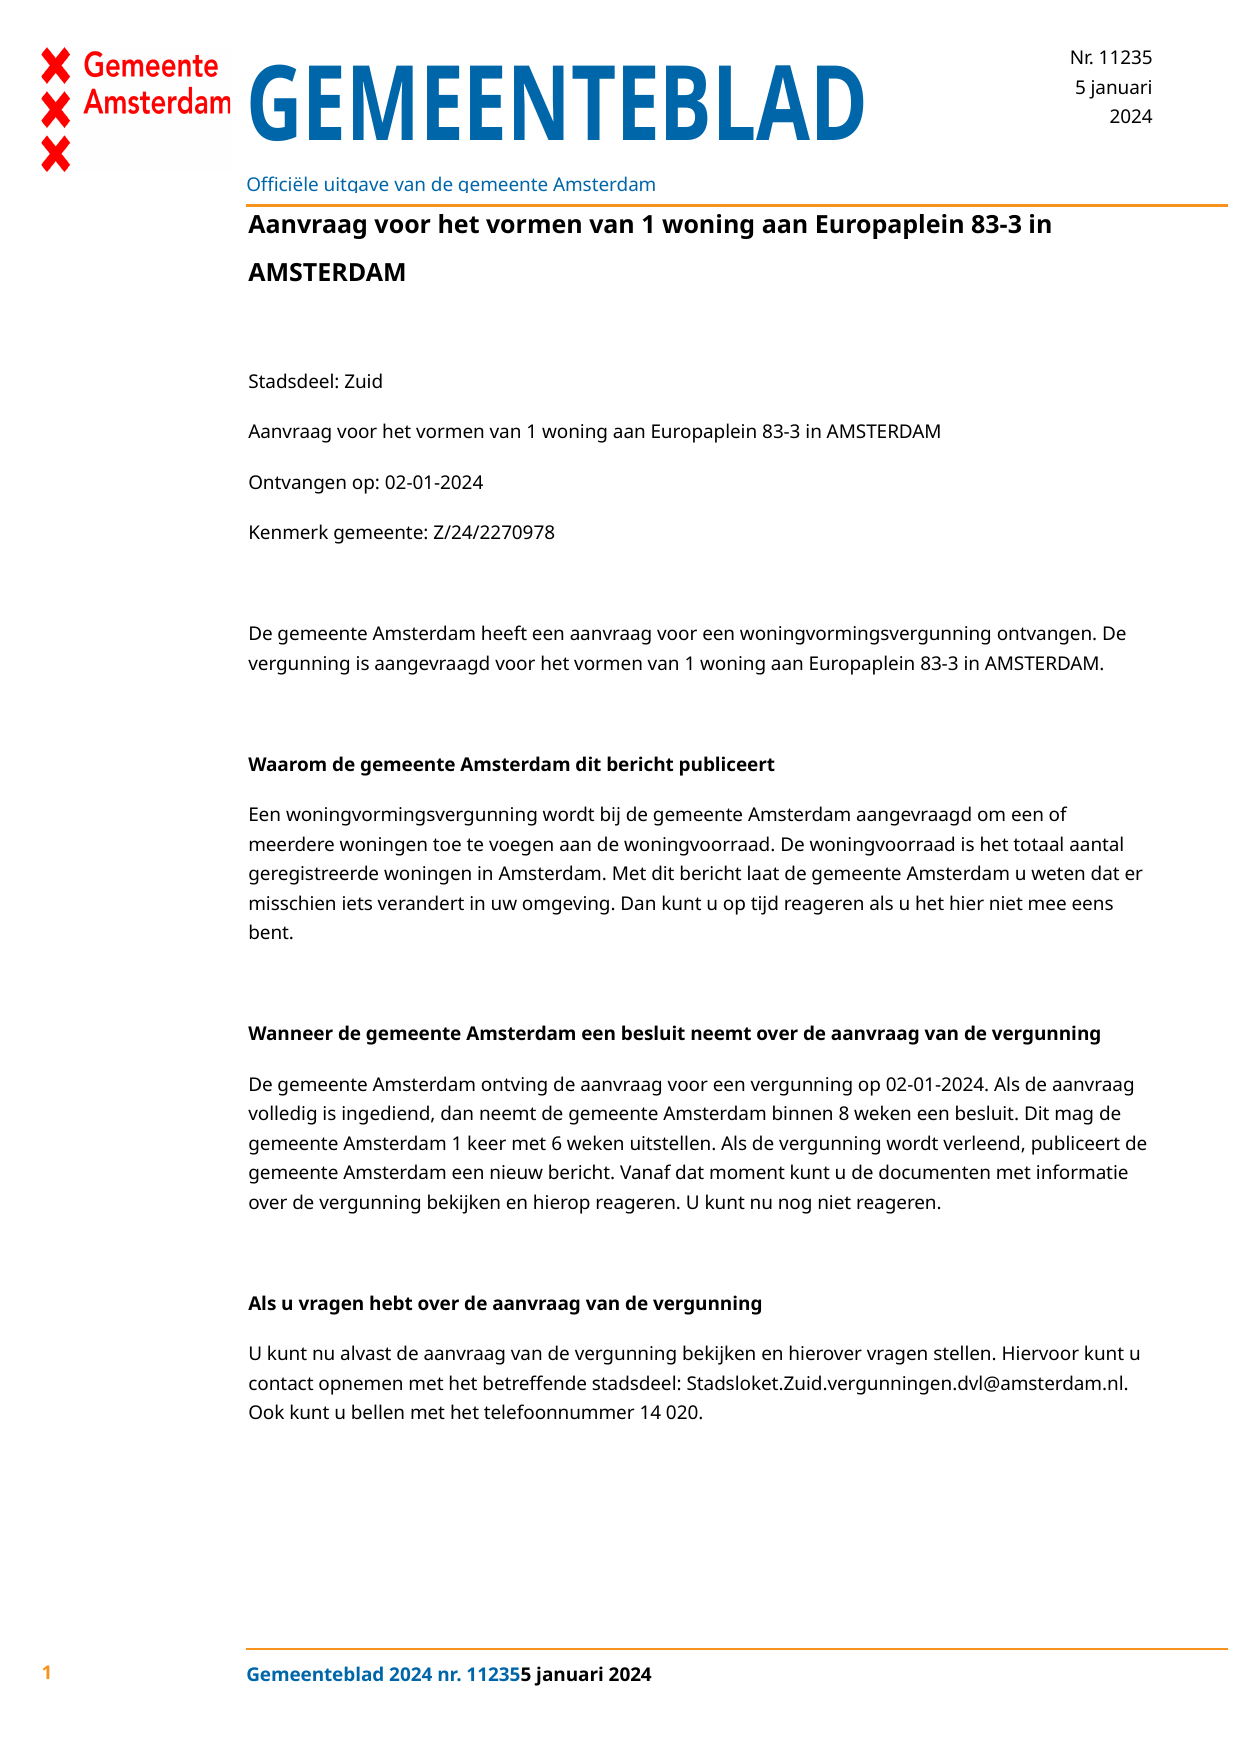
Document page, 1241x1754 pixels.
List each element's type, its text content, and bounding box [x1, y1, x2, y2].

text Wanneer de gemeente Amsterdam een besluit neemt over de aanvraag van de vergunning [248, 1020, 1152, 1046]
text De gemeente Amsterdam ontving de aanvraag voor een vergunning op 02-01-2024. Als de aanvraag volledig is ingediend, dan neemt de gemeente Amsterdam binnen 8 weken een besluit. Dit mag de gemeente Amsterdam 1 keer met 6 weken uitstellen. Als de vergunning wordt verleend, publiceert de gemeente Amsterdam een nieuw bericht. Vanaf dat moment kunt u de documenten met informatie over de vergunning bekijken en hierop reageren. U kunt nu nog niet reageren. [248, 1071, 1152, 1215]
text Aanvraag voor het vormen van 1 woning aan Europaplein 83-3 in AMSTERDAM [248, 207, 1152, 288]
text Als u vragen hebt over de aanvraag van de vergunning [248, 1290, 1152, 1316]
text Een woningvormingsvergunning wordt bij de gemeente Amsterdam aangevraagd om een of meerdere woningen toe te voegen aan de woningvoorraad. De woningvoorraad is het totaal aantal geregistreerde woningen in Amsterdam. Met dit bericht laat de gemeente Amsterdam u weten dat er misschien iets verandert in uw omgeving. Dan kunt u op tijd reageren als u het hier niet mee eens bent. [248, 801, 1152, 945]
text De gemeente Amsterdam heeft een aanvraag voor een woningvormingsvergunning ontvangen. De vergunning is aangevraagd voor het vormen van 1 woning aan Europaplein 83-3 in AMSTERDAM. [248, 620, 1152, 676]
text Stadsdeel: Zuid [248, 368, 1152, 394]
text U kunt nu alvast de aanvraag van de vergunning bekijken en hierover vragen stellen. Hiervoor kunt u contact opnemen met het betreffende stadsdeel: Stadsloket.Zuid.vergunningen.dvl@amsterdam.nl. Ook kunt u bellen met het telefoonnummer 14 020. [248, 1340, 1152, 1425]
text Aanvraag voor het vormen van 1 woning aan Europaplein 83-3 in AMSTERDAM [248, 419, 1152, 444]
text Kenmerk gemeente: Z/24/2270978 [248, 519, 1152, 545]
text Waarom de gemeente Amsterdam dit bericht publiceert [248, 751, 1152, 777]
picture [41, 47, 231, 172]
text Ontvangen op: 02-01-2024 [248, 469, 1152, 495]
